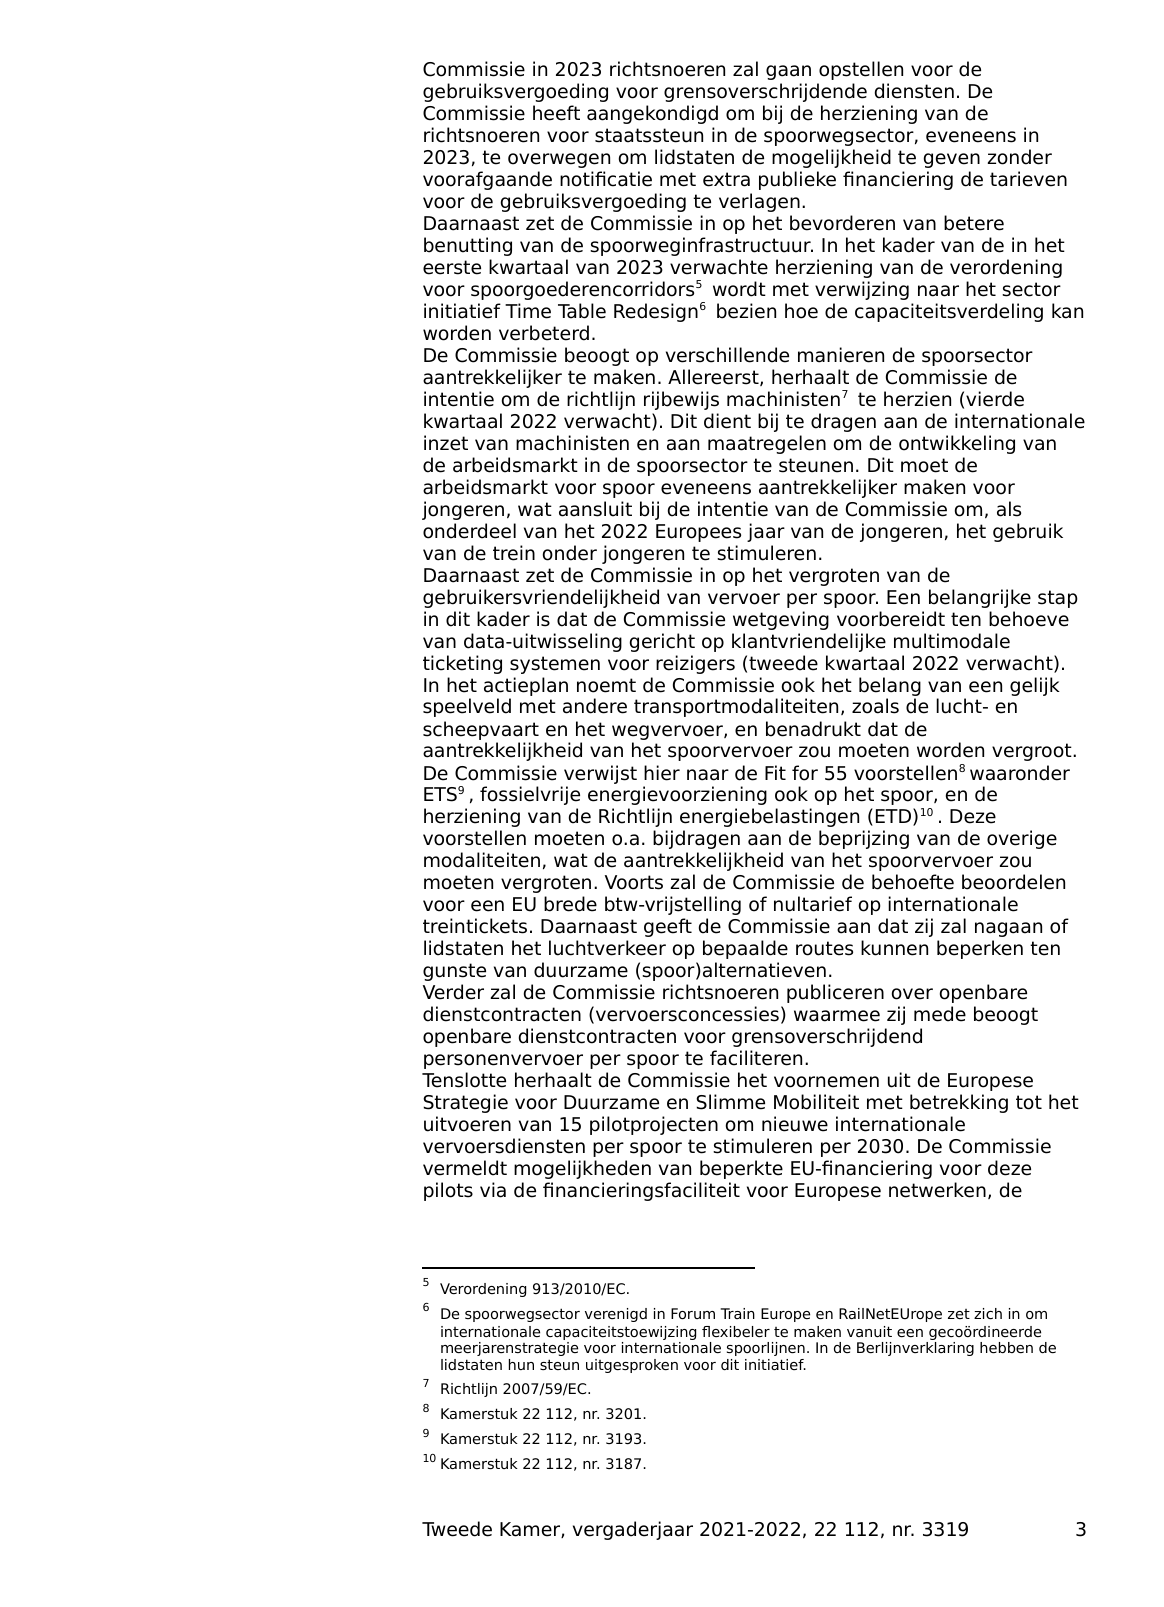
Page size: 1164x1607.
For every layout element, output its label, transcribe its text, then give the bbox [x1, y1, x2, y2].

text Verordening 913/2010/EC. [422, 1277, 1087, 1299]
text Kamerstuk 22 112, nr. 3201. [422, 1402, 1087, 1424]
text De Commissie beoogt op verschillende manieren de spoorsector aantrekkelijker te maken. Allereerst, herhaalt de Commissie de intentie om de richtlijn rijbewijs machinisten te herzien (vierde kwartaal 2022 verwacht). Dit dient bij te dragen aan de internationale inzet van machinisten en aan maatregelen om de ontwikkeling van de arbeidsmarkt in de spoorsector te steunen. Dit moet de arbeidsmarkt voor spoor eveneens aantrekkelijker maken voor jongeren, wat aansluit bij de intentie van de Commissie om, als onderdeel van het 2022 Europees jaar van de jongeren, het gebruik van de trein onder jongeren te stimuleren. [422, 345, 1087, 564]
text Kamerstuk 22 112, nr. 3193. [422, 1427, 1087, 1449]
text Kamerstuk 22 112, nr. 3187. [422, 1452, 1087, 1474]
text De spoorwegsector verenigd in Forum Train Europe en RailNetEUrope zet zich in om internationale capaciteitstoewijzing flexibeler te maken vanuit een gecoördineerde meerjarenstrategie voor internationale spoorlijnen. In de Berlijnverklaring hebben de lidstaten hun steun uitgesproken voor dit initiatief. [422, 1302, 1087, 1374]
text Tenslotte herhaalt de Commissie het voornemen uit de Europese Strategie voor Duurzame en Slimme Mobiliteit met betrekking tot het uitvoeren van 15 pilotprojecten om nieuwe internationale vervoersdiensten per spoor te stimuleren per 2030. De Commissie vermeldt mogelijkheden van beperkte EU-financiering voor deze pilots via de financieringsfaciliteit voor Europese netwerken, de [422, 1070, 1087, 1202]
text Richtlijn 2007/59/EC. [422, 1377, 1087, 1399]
text Verder zal de Commissie richtsnoeren publiceren over openbare dienstcontracten (vervoersconcessies) waarmee zij mede beoogt openbare dienstcontracten voor grensoverschrijdend personenvervoer per spoor te faciliteren. [422, 982, 1087, 1070]
text Daarnaast zet de Commissie in op het vergroten van de gebruikersvriendelijkheid van vervoer per spoor. Een belangrijke stap in dit kader is dat de Commissie wetgeving voorbereidt ten behoeve van data-uitwisseling gericht op klantvriendelijke multimodale ticketing systemen voor reizigers (tweede kwartaal 2022 verwacht). [422, 564, 1087, 674]
text In het actieplan noemt de Commissie ook het belang van een gelijk speelveld met andere transportmodaliteiten, zoals de lucht- en scheepvaart en het wegvervoer, en benadrukt dat de aantrekkelijkheid van het spoorvervoer zou moeten worden vergroot. De Commissie verwijst hier naar de Fit for 55 voorstellenwaaronder ETS, fossielvrije energievoorziening ook op het spoor, en de herziening van de Richtlijn energiebelastingen (ETD). Deze voorstellen moeten o.a. bijdragen aan de beprijzing van de overige modaliteiten, wat de aantrekkelijkheid van het spoorvervoer zou moeten vergroten. Voorts zal de Commissie de behoefte beoordelen voor een EU brede btw-vrijstelling of nultarief op internationale treintickets. Daarnaast geeft de Commissie aan dat zij zal nagaan of lidstaten het luchtverkeer op bepaalde routes kunnen beperken ten gunste van duurzame (spoor)alternatieven. [422, 674, 1087, 982]
text Commissie in 2023 richtsnoeren zal gaan opstellen voor de gebruiksvergoeding voor grensoverschrijdende diensten. De Commissie heeft aangekondigd om bij de herziening van de richtsnoeren voor staatssteun in de spoorwegsector, eveneens in 2023, te overwegen om lidstaten de mogelijkheid te geven zonder voorafgaande notificatie met extra publieke financiering de tarieven voor de gebruiksvergoeding te verlagen. [422, 59, 1087, 213]
text Daarnaast zet de Commissie in op het bevorderen van betere benutting van de spoorweginfrastructuur. In het kader van de in het eerste kwartaal van 2023 verwachte herziening van de verordening voor spoorgoederencorridors wordt met verwijzing naar het sector initiatief Time Table Redesign bezien hoe de capaciteitsverdeling kan worden verbeterd. [422, 213, 1087, 345]
